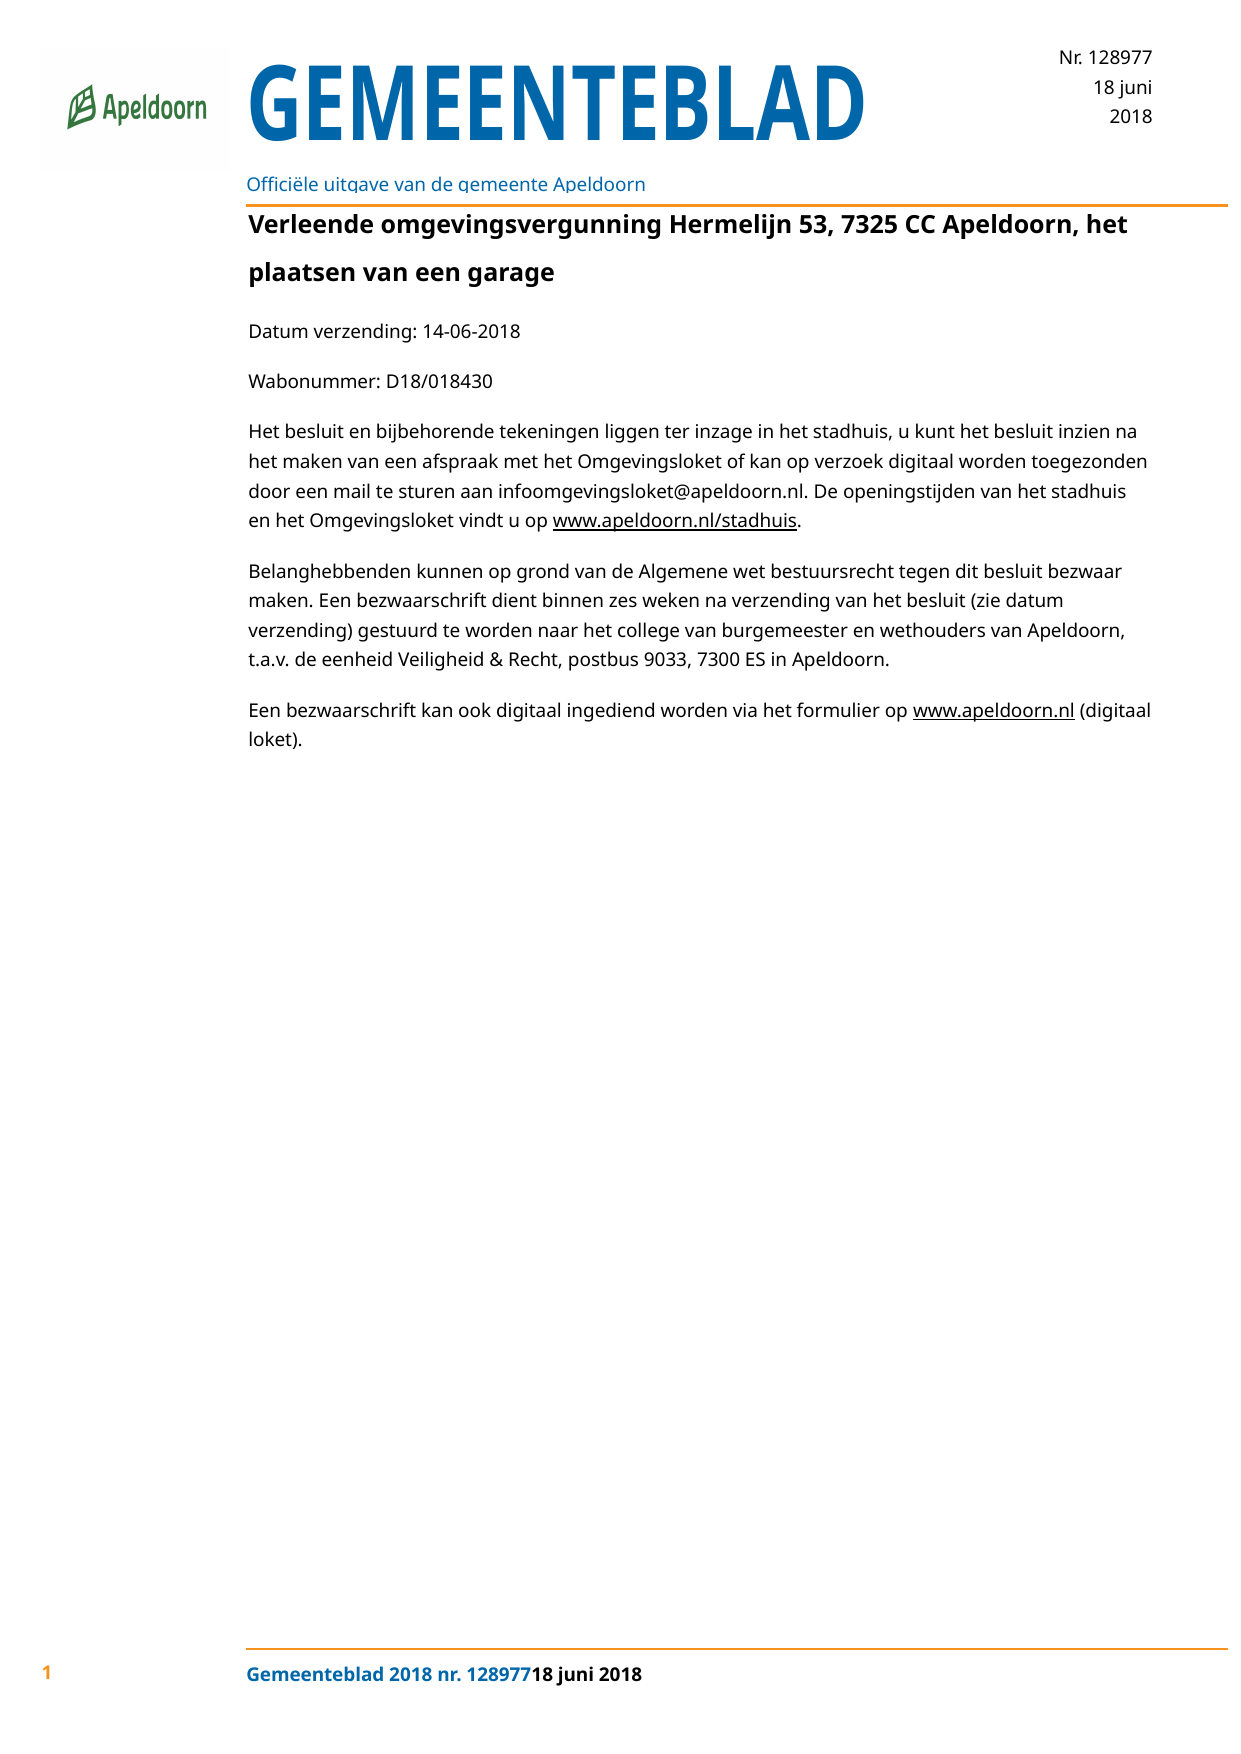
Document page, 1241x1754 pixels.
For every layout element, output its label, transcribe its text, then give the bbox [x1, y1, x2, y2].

text Belanghebbenden kunnen op grond van de Algemene wet bestuursrecht tegen dit besluit bezwaar maken. Een bezwaarschrift dient binnen zes weken na verzending van het besluit (zie datum verzending) gestuurd te worden naar het college van burgemeester en wethouders van Apeldoorn, t.a.v. de eenheid Veiligheid & Recht, postbus 9033, 7300 ES in Apeldoorn. [248, 558, 1152, 672]
text Het besluit en bijbehorende tekeningen liggen ter inzage in het stadhuis, u kunt het besluit inzien na het maken van een afspraak met het Omgevingsloket of kan op verzoek digitaal worden toegezonden door een mail te sturen aan infoomgevingsloket@apeldoorn.nl. De openingstijden van het stadhuis en het Omgevingsloket vindt u op www.apeldoorn.nl/stadhuis. [248, 419, 1152, 533]
text Datum verzending: 14-06-2018 [248, 318, 1152, 344]
text Een bezwaarschrift kan ook digitaal ingediend worden via het formulier op www.apeldoorn.nl (digitaal loket). [248, 697, 1152, 752]
text Verleende omgevingsvergunning Hermelijn 53, 7325 CC Apeldoorn, het plaatsen van een garage [248, 207, 1152, 288]
picture [41, 47, 231, 172]
text Wabonummer: D18/018430 [248, 368, 1152, 394]
